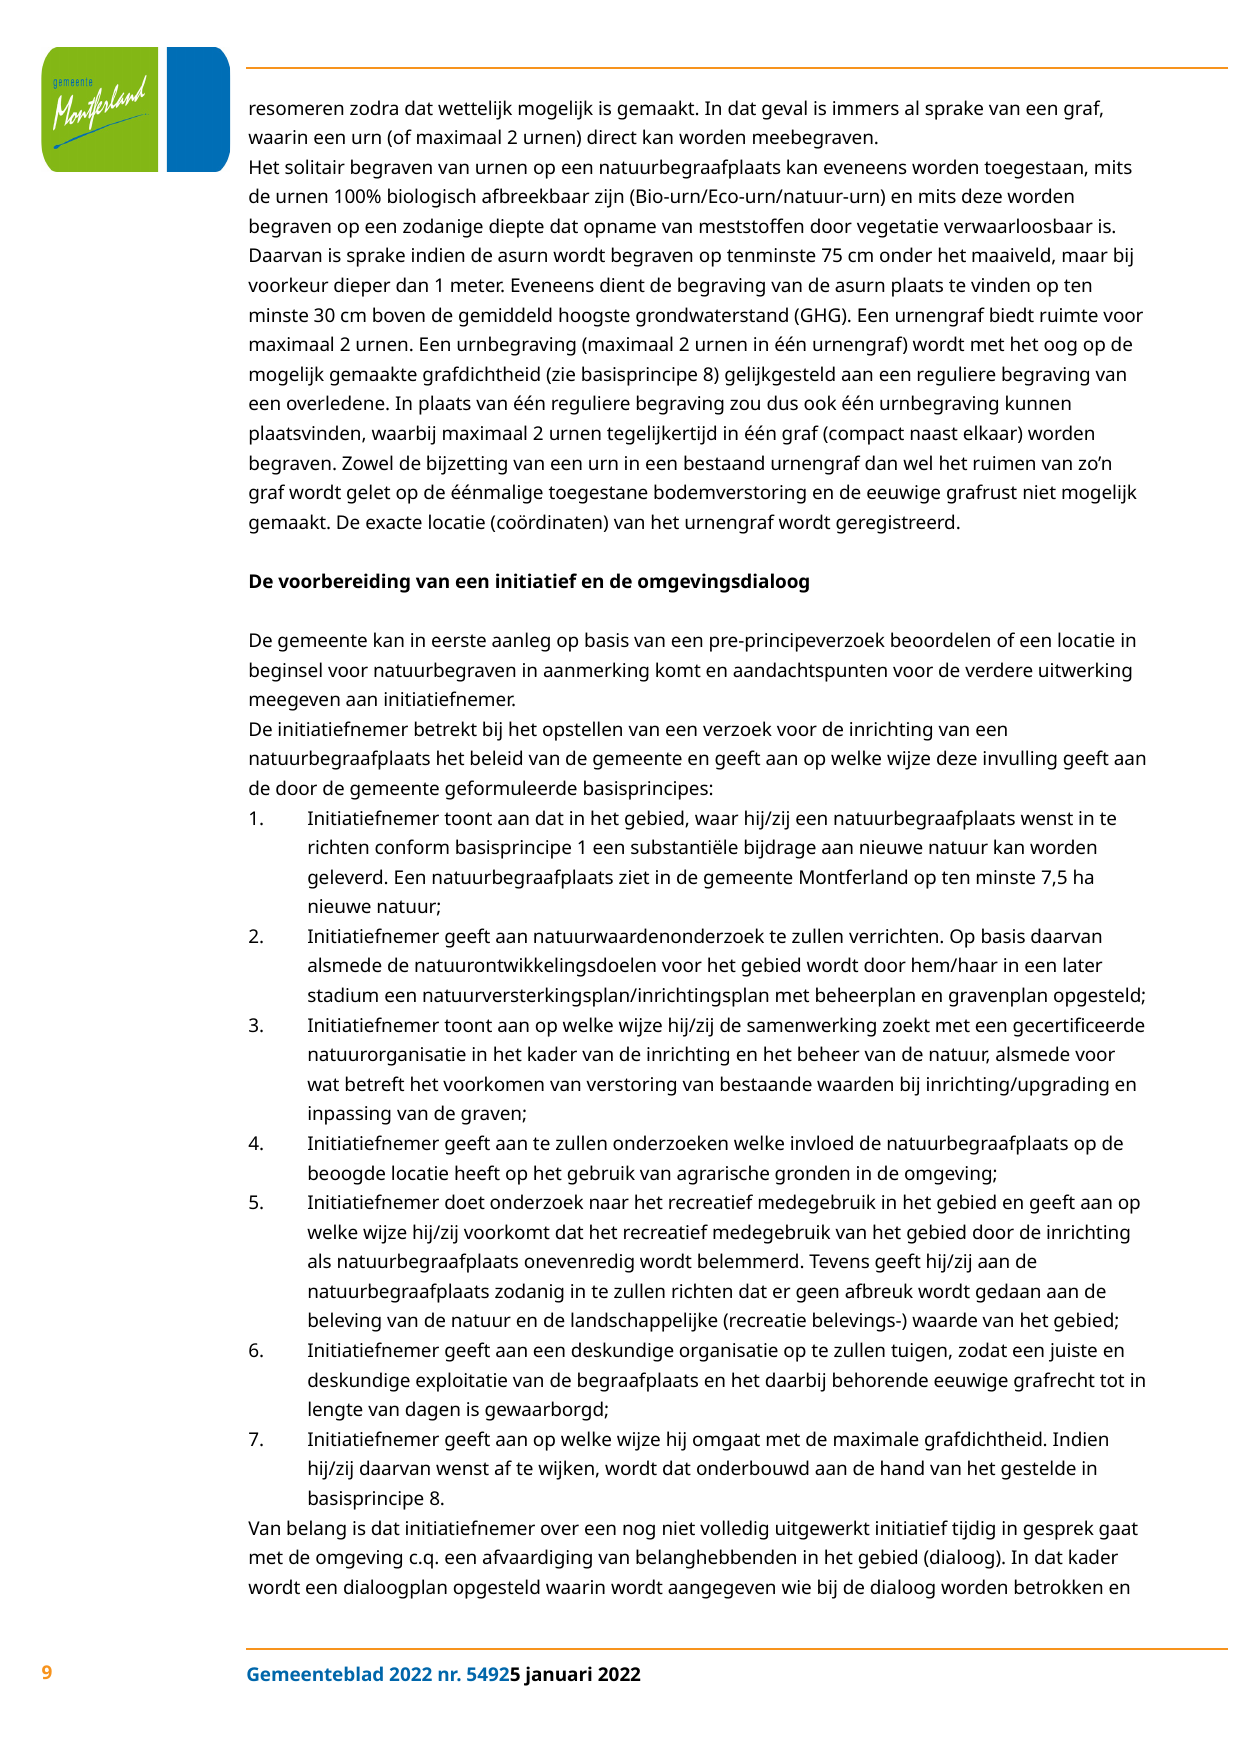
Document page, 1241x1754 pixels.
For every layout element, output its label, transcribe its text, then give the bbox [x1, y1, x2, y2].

text De gemeente kan in eerste aanleg op basis van een pre-principeverzoek beoordelen of een locatie in beginsel voor natuurbegraven in aanmerking komt en aandachtspunten voor de verdere uitwerking meegeven aan initiatiefnemer. [248, 627, 1152, 712]
picture [41, 47, 231, 172]
text Het solitair begraven van urnen op een natuurbegraafplaats kan eveneens worden toegestaan, mits de urnen 100% biologisch afbreekbaar zijn (Bio-urn/Eco-urn/natuur-urn) en mits deze worden begraven op een zodanige diepte dat opname van meststoffen door vegetatie verwaarloosbaar is. Daarvan is sprake indien de asurn wordt begraven op tenminste 75 cm onder het maaiveld, maar bij voorkeur dieper dan 1 meter. Eveneens dient de begraving van de asurn plaats te vinden op ten minste 30 cm boven de gemiddeld hoogste grondwaterstand (GHG). Een urnengraf biedt ruimte voor maximaal 2 urnen. Een urnbegraving (maximaal 2 urnen in één urnengraf) wordt met het oog op de mogelijk gemaakte grafdichtheid (zie basisprincipe 8) gelijkgesteld aan een reguliere begraving van een overledene. In plaats van één reguliere begraving zou dus ook één urnbegraving kunnen plaatsvinden, waarbij maximaal 2 urnen tegelijkertijd in één graf (compact naast elkaar) worden begraven. Zowel de bijzetting van een urn in een bestaand urnengraf dan wel het ruimen van zo’n graf wordt gelet op de éénmalige toegestane bodemverstoring en de eeuwige grafrust niet mogelijk gemaakt. De exacte locatie (coördinaten) van het urnengraf wordt geregistreerd. [248, 154, 1152, 535]
list Initiatiefnemer toont aan op welke wijze hij/zij de samenwerking zoekt met een gecertificeerde natuurorganisatie in het kader van de inrichting en het beheer van de natuur, alsmede voor wat betreft het voorkomen van verstoring van bestaande waarden bij inrichting/upgrading en inpassing van de graven; [248, 1012, 1152, 1126]
list Initiatiefnemer geeft aan te zullen onderzoeken welke invloed de natuurbegraafplaats op de beoogde locatie heeft op het gebruik van agrarische gronden in de omgeving; [248, 1130, 1152, 1186]
text De initiatiefnemer betrekt bij het opstellen van een verzoek voor de inrichting van een natuurbegraafplaats het beleid van de gemeente en geeft aan op welke wijze deze invulling geeft aan de door de gemeente geformuleerde basisprincipes: [248, 716, 1152, 801]
list Initiatiefnemer toont aan dat in het gebied, waar hij/zij een natuurbegraafplaats wenst in te richten conform basisprincipe 1 een substantiële bijdrage aan nieuwe natuur kan worden geleverd. Een natuurbegraafplaats ziet in de gemeente Montferland op ten minste 7,5 ha nieuwe natuur; [248, 805, 1152, 919]
list Initiatiefnemer geeft aan een deskundige organisatie op te zullen tuigen, zodat een juiste en deskundige exploitatie van de begraafplaats en het daarbij behorende eeuwige grafrecht tot in lengte van dagen is gewaarborgd; [248, 1337, 1152, 1422]
list Initiatiefnemer doet onderzoek naar het recreatief medegebruik in het gebied en geeft aan op welke wijze hij/zij voorkomt dat het recreatief medegebruik van het gebied door de inrichting als natuurbegraafplaats onevenredig wordt belemmerd. Tevens geeft hij/zij aan de natuurbegraafplaats zodanig in te zullen richten dat er geen afbreuk wordt gedaan aan de beleving van de natuur en de landschappelijke (recreatie belevings-) waarde van het gebied; [248, 1189, 1152, 1333]
text resomeren zodra dat wettelijk mogelijk is gemaakt. In dat geval is immers al sprake van een graf, waarin een urn (of maximaal 2 urnen) direct kan worden meebegraven. [248, 95, 1152, 150]
list Initiatiefnemer geeft aan natuurwaardenonderzoek te zullen verrichten. Op basis daarvan alsmede de natuurontwikkelingsdoelen voor het gebied wordt door hem/haar in een later stadium een natuurversterkingsplan/inrichtingsplan met beheerplan en gravenplan opgesteld; [248, 923, 1152, 1008]
list Initiatiefnemer geeft aan op welke wijze hij omgaat met de maximale grafdichtheid. Indien hij/zij daarvan wenst af te wijken, wordt dat onderbouwd aan de hand van het gestelde in basisprincipe 8. [248, 1426, 1152, 1511]
text De voorbereiding van een initiatief en de omgevingsdialoog [248, 568, 1152, 594]
text Van belang is dat initiatiefnemer over een nog niet volledig uitgewerkt initiatief tijdig in gesprek gaat met de omgeving c.q. een afvaardiging van belanghebbenden in het gebied (dialoog). In dat kader wordt een dialoogplan opgesteld waarin wordt aangegeven wie bij de dialoog worden betrokken en [248, 1515, 1152, 1600]
